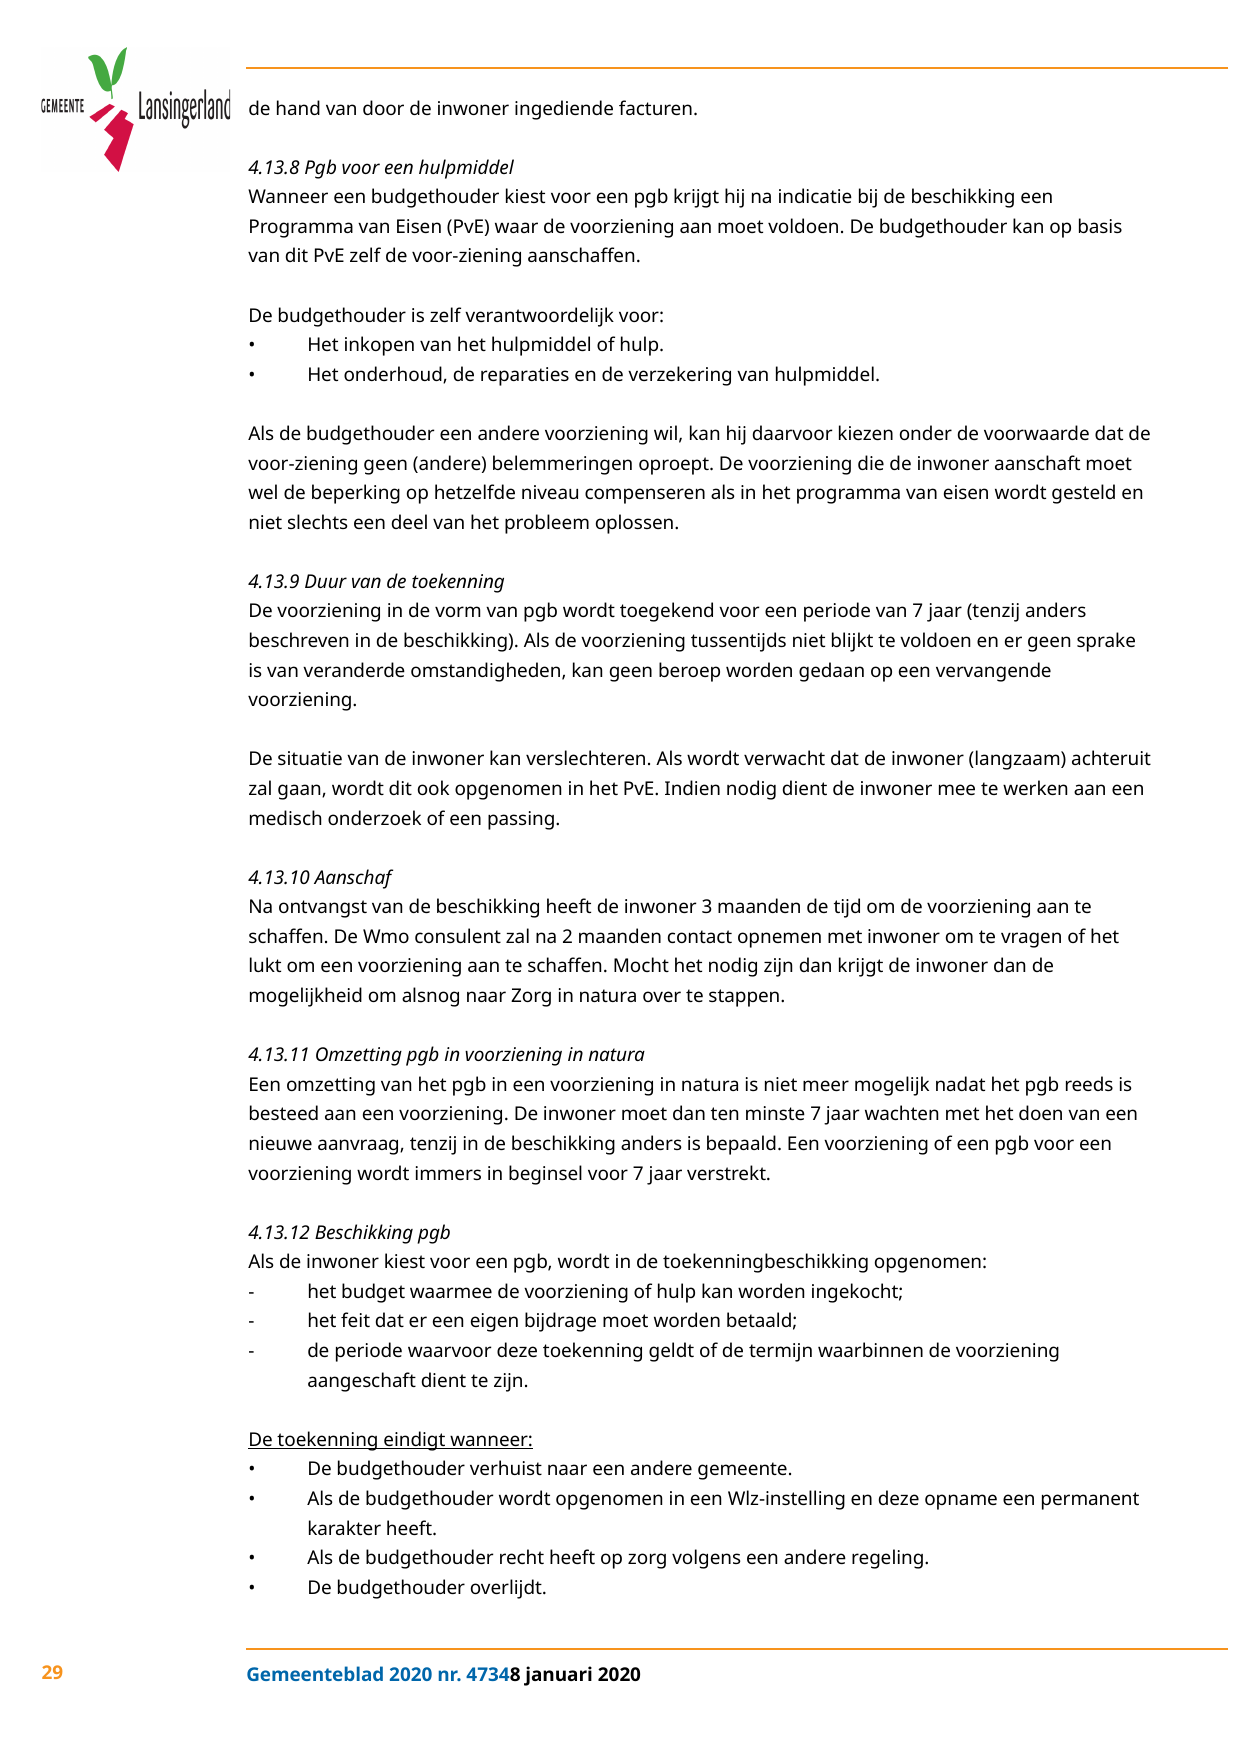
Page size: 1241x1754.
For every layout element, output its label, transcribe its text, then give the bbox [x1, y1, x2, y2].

text De voorziening in de vorm van pgb wordt toegekend voor een periode van 7 jaar (tenzij anders beschreven in de beschikking). Als de voorziening tussentijds niet blijkt te voldoen en er geen sprake is van veranderde omstandigheden, kan geen beroep worden gedaan op een vervangende voorziening. [248, 598, 1152, 712]
text 4.13.9 Duur van de toekenning [248, 568, 1152, 594]
list het budget waarmee de voorziening of hulp kan worden ingekocht; [248, 1278, 1152, 1304]
text Een omzetting van het pgb in een voorziening in natura is niet meer mogelijk nadat het pgb reeds is besteed aan een voorziening. De inwoner moet dan ten minste 7 jaar wachten met het doen van een nieuwe aanvraag, tenzij in de beschikking anders is bepaald. Een voorziening of een pgb voor een voorziening wordt immers in beginsel voor 7 jaar verstrekt. [248, 1071, 1152, 1186]
picture [41, 47, 231, 172]
text 4.13.10 Aanschaf [248, 864, 1152, 890]
list De budgethouder verhuist naar een andere gemeente. [248, 1456, 1152, 1481]
list Het inkopen van het hulpmiddel of hulp. [248, 331, 1152, 357]
list Als de budgethouder wordt opgenomen in een Wlz-instelling en deze opname een permanent karakter heeft. [248, 1485, 1152, 1541]
text Als de budgethouder een andere voorziening wil, kan hij daarvoor kiezen onder de voorwaarde dat de voor-ziening geen (andere) belemmeringen oproept. De voorziening die de inwoner aanschaft moet wel de beperking op hetzelfde niveau compenseren als in het programma van eisen wordt gesteld en niet slechts een deel van het probleem oplossen. [248, 420, 1152, 535]
text de hand van door de inwoner ingediende facturen. [248, 95, 1152, 121]
text De budgethouder is zelf verantwoordelijk voor: [248, 302, 1152, 328]
text Na ontvangst van de beschikking heeft de inwoner 3 maanden de tijd om de voorziening aan te schaffen. De Wmo consulent zal na 2 maanden contact opnemen met inwoner om te vragen of het lukt om een voorziening aan te schaffen. Mocht het nodig zijn dan krijgt de inwoner dan de mogelijkheid om alsnog naar Zorg in natura over te stappen. [248, 893, 1152, 1008]
text Wanneer een budgethouder kiest voor een pgb krijgt hij na indicatie bij de beschikking een Programma van Eisen (PvE) waar de voorziening aan moet voldoen. De budgethouder kan op basis van dit PvE zelf de voor-ziening aanschaffen. [248, 183, 1152, 268]
text 4.13.11 Omzetting pgb in voorziening in natura [248, 1041, 1152, 1067]
text 4.13.12 Beschikking pgb [248, 1219, 1152, 1245]
list Het onderhoud, de reparaties en de verzekering van hulpmiddel. [248, 361, 1152, 387]
list de periode waarvoor deze toekenning geldt of de termijn waarbinnen de voorziening aangeschaft dient te zijn. [248, 1337, 1152, 1393]
text Als de inwoner kiest voor een pgb, wordt in de toekenningbeschikking opgenomen: [248, 1248, 1152, 1274]
list De budgethouder overlijdt. [248, 1574, 1152, 1600]
text De situatie van de inwoner kan verslechteren. Als wordt verwacht dat de inwoner (langzaam) achteruit zal gaan, wordt dit ook opgenomen in het PvE. Indien nodig dient de inwoner mee te werken aan een medisch onderzoek of een passing. [248, 746, 1152, 831]
list het feit dat er een eigen bijdrage moet worden betaald; [248, 1308, 1152, 1333]
text De toekenning eindigt wanneer: [248, 1426, 1152, 1452]
text 4.13.8 Pgb voor een hulpmiddel [248, 154, 1152, 180]
list Als de budgethouder recht heeft op zorg volgens een andere regeling. [248, 1544, 1152, 1570]
